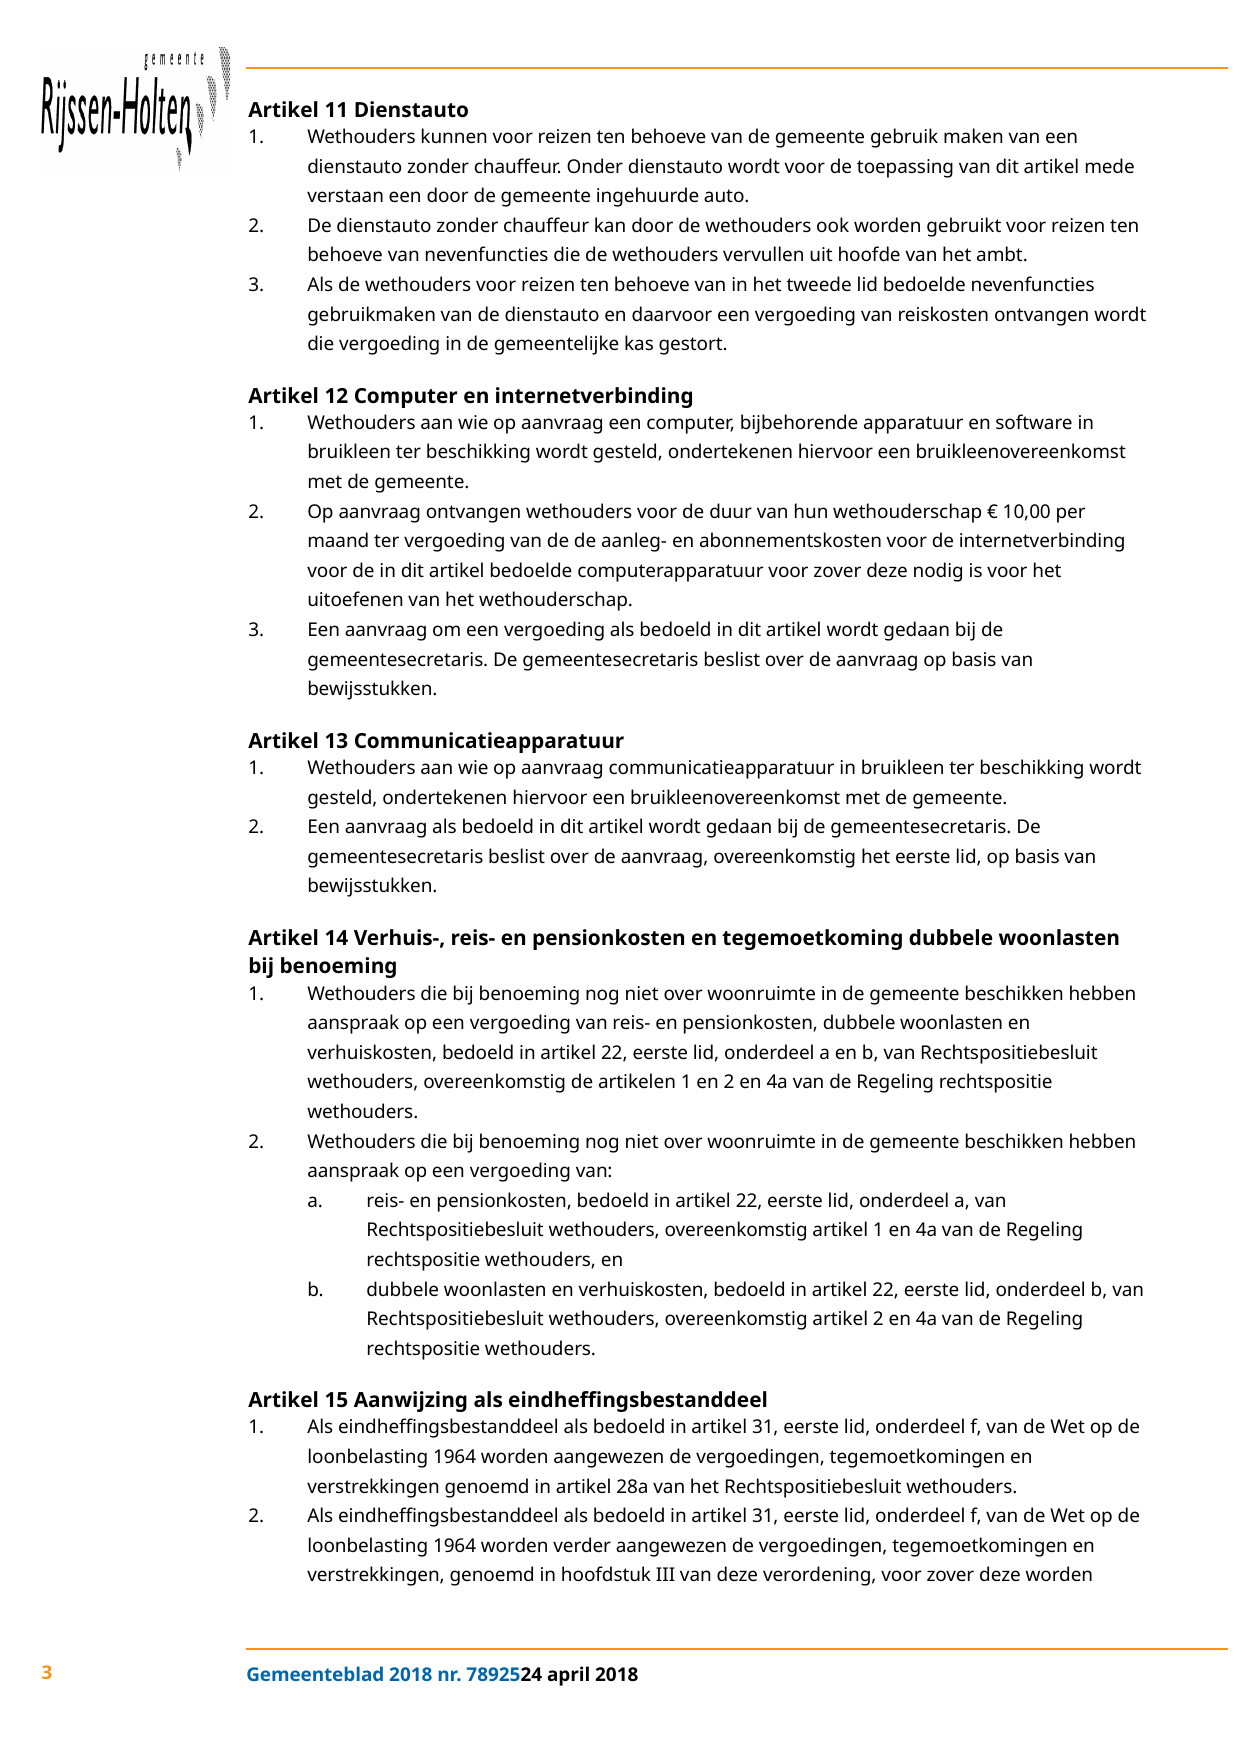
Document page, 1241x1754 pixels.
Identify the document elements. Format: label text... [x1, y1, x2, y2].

list Een aanvraag om een vergoeding als bedoeld in dit artikel wordt gedaan bij de gemeentesecretaris. De gemeentesecretaris beslist over de aanvraag op basis van bewijsstukken. [248, 616, 1152, 701]
text Artikel 11 Dienstauto [248, 95, 1152, 123]
list dubbele woonlasten en verhuiskosten, bedoeld in artikel 22, eerste lid, onderdeel b, van Rechtspositiebesluit wethouders, overeenkomstig artikel 2 en 4a van de Regeling rechtspositie wethouders. [307, 1276, 1152, 1361]
text Artikel 13 Communicatieapparatuur [248, 726, 1152, 754]
text Artikel 12 Computer en internetverbinding [248, 381, 1152, 409]
text Artikel 14 Verhuis-, reis- en pensionkosten en tegemoetkoming dubbele woonlasten bij benoeming [248, 923, 1152, 980]
list De dienstauto zonder chauffeur kan door de wethouders ook worden gebruikt voor reizen ten behoeve van nevenfuncties die de wethouders vervullen uit hoofde van het ambt. [248, 212, 1152, 267]
list Een aanvraag als bedoeld in dit artikel wordt gedaan bij de gemeentesecretaris. De gemeentesecretaris beslist over de aanvraag, overeenkomstig het eerste lid, op basis van bewijsstukken. [248, 813, 1152, 898]
list reis- en pensionkosten, bedoeld in artikel 22, eerste lid, onderdeel a, van Rechtspositiebesluit wethouders, overeenkomstig artikel 1 en 4a van de Regeling rechtspositie wethouders, en [307, 1187, 1152, 1272]
list Wethouders die bij benoeming nog niet over woonruimte in de gemeente beschikken hebben aanspraak op een vergoeding van: [248, 1128, 1152, 1183]
list Als eindheffingsbestanddeel als bedoeld in artikel 31, eerste lid, onderdeel f, van de Wet op de loonbelasting 1964 worden verder aangewezen de vergoedingen, tegemoetkomingen en verstrekkingen, genoemd in hoofdstuk III van deze verordening, voor zover deze worden [248, 1502, 1152, 1587]
list Wethouders kunnen voor reizen ten behoeve van de gemeente gebruik maken van een dienstauto zonder chauffeur. Onder dienstauto wordt voor de toepassing van dit artikel mede verstaan een door de gemeente ingehuurde auto. [248, 123, 1152, 208]
list Op aanvraag ontvangen wethouders voor de duur van hun wethouderschap € 10,00 per maand ter vergoeding van de de aanleg- en abonnementskosten voor de internetverbinding voor de in dit artikel bedoelde computerapparatuur voor zover deze nodig is voor het uitoefenen van het wethouderschap. [248, 498, 1152, 612]
list Wethouders aan wie op aanvraag een computer, bijbehorende apparatuur en software in bruikleen ter beschikking wordt gesteld, ondertekenen hiervoor een bruikleenovereenkomst met de gemeente. [248, 409, 1152, 494]
list Wethouders aan wie op aanvraag communicatieapparatuur in bruikleen ter beschikking wordt gesteld, ondertekenen hiervoor een bruikleenovereenkomst met de gemeente. [248, 754, 1152, 809]
list Wethouders die bij benoeming nog niet over woonruimte in de gemeente beschikken hebben aanspraak op een vergoeding van reis- en pensionkosten, dubbele woonlasten en verhuiskosten, bedoeld in artikel 22, eerste lid, onderdeel a en b, van Rechtspositiebesluit wethouders, overeenkomstig de artikelen 1 en 2 en 4a van de Regeling rechtspositie wethouders. [248, 980, 1152, 1124]
text Artikel 15 Aanwijzing als eindheffingsbestanddeel [248, 1385, 1152, 1414]
list Als eindheffingsbestanddeel als bedoeld in artikel 31, eerste lid, onderdeel f, van de Wet op de loonbelasting 1964 worden aangewezen de vergoedingen, tegemoetkomingen en verstrekkingen genoemd in artikel 28a van het Rechtspositiebesluit wethouders. [248, 1414, 1152, 1499]
list Als de wethouders voor reizen ten behoeve van in het tweede lid bedoelde nevenfuncties gebruikmaken van de dienstauto en daarvoor een vergoeding van reiskosten ontvangen wordt die vergoeding in de gemeentelijke kas gestort. [248, 271, 1152, 356]
picture [41, 47, 231, 172]
